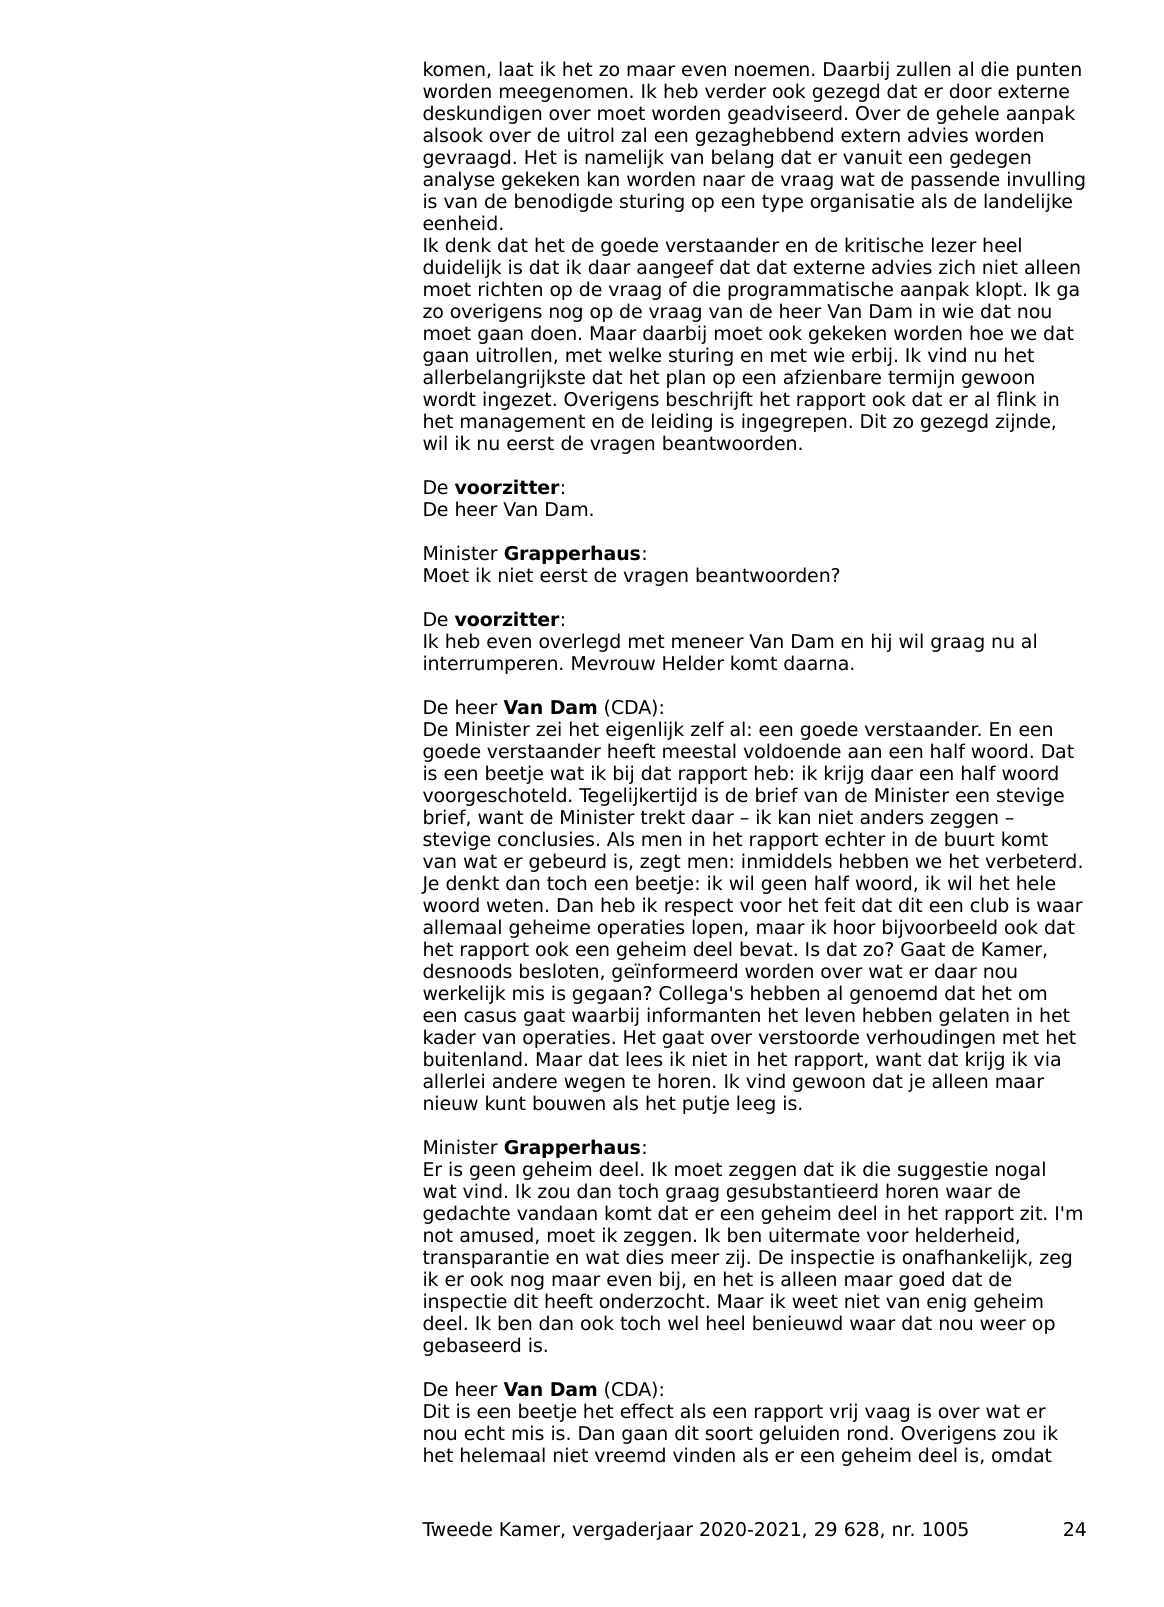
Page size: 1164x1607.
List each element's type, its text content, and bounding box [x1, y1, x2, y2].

text De voorzitter: [422, 477, 1087, 499]
text De heer Van Dam (CDA): [422, 1379, 1087, 1401]
text Dit is een beetje het effect als een rapport vrij vaag is over wat er nou echt mis is. Dan gaan dit soort geluiden rond. Overigens zou ik het helemaal niet vreemd vinden als er een geheim deel is, omdat [422, 1401, 1087, 1467]
text Ik heb even overlegd met meneer Van Dam en hij wil graag nu al interrumperen. Mevrouw Helder komt daarna. [422, 631, 1087, 675]
text De voorzitter: [422, 609, 1087, 631]
text Minister Grapperhaus: [422, 1137, 1087, 1159]
text Moet ik niet eerst de vragen beantwoorden? [422, 565, 1087, 587]
text De heer Van Dam (CDA): [422, 697, 1087, 719]
text Er is geen geheim deel. Ik moet zeggen dat ik die suggestie nogal wat vind. Ik zou dan toch graag gesubstantieerd horen waar de gedachte vandaan komt dat er een geheim deel in het rapport zit. I'm not amused, moet ik zeggen. Ik ben uitermate voor helderheid, transparantie en wat dies meer zij. De inspectie is onafhankelijk, zeg ik er ook nog maar even bij, en het is alleen maar goed dat de inspectie dit heeft onderzocht. Maar ik weet niet van enig geheim deel. Ik ben dan ook toch wel heel benieuwd waar dat nou weer op gebaseerd is. [422, 1159, 1087, 1357]
text Minister Grapperhaus: [422, 543, 1087, 565]
text De Minister zei het eigenlijk zelf al: een goede verstaander. En een goede verstaander heeft meestal voldoende aan een half woord. Dat is een beetje wat ik bij dat rapport heb: ik krijg daar een half woord voorgeschoteld. Tegelijkertijd is de brief van de Minister een stevige brief, want de Minister trekt daar – ik kan niet anders zeggen – stevige conclusies. Als men in het rapport echter in de buurt komt van wat er gebeurd is, zegt men: inmiddels hebben we het verbeterd. Je denkt dan toch een beetje: ik wil geen half woord, ik wil het hele woord weten. Dan heb ik respect voor het feit dat dit een club is waar allemaal geheime operaties lopen, maar ik hoor bijvoorbeeld ook dat het rapport ook een geheim deel bevat. Is dat zo? Gaat de Kamer, desnoods besloten, geïnformeerd worden over wat er daar nou werkelijk mis is gegaan? Collega's hebben al genoemd dat het om een casus gaat waarbij informanten het leven hebben gelaten in het kader van operaties. Het gaat over verstoorde verhoudingen met het buitenland. Maar dat lees ik niet in het rapport, want dat krijg ik via allerlei andere wegen te horen. Ik vind gewoon dat je alleen maar nieuw kunt bouwen als het putje leeg is. [422, 719, 1087, 1115]
text De heer Van Dam. [422, 499, 1087, 521]
text Ik denk dat het de goede verstaander en de kritische lezer heel duidelijk is dat ik daar aangeef dat dat externe advies zich niet alleen moet richten op de vraag of die programmatische aanpak klopt. Ik ga zo overigens nog op de vraag van de heer Van Dam in wie dat nou moet gaan doen. Maar daarbij moet ook gekeken worden hoe we dat gaan uitrollen, met welke sturing en met wie erbij. Ik vind nu het allerbelangrijkste dat het plan op een afzienbare termijn gewoon wordt ingezet. Overigens beschrijft het rapport ook dat er al flink in het management en de leiding is ingegrepen. Dit zo gezegd zijnde, wil ik nu eerst de vragen beantwoorden. [422, 235, 1087, 455]
text komen, laat ik het zo maar even noemen. Daarbij zullen al die punten worden meegenomen. Ik heb verder ook gezegd dat er door externe deskundigen over moet worden geadviseerd. Over de gehele aanpak alsook over de uitrol zal een gezaghebbend extern advies worden gevraagd. Het is namelijk van belang dat er vanuit een gedegen analyse gekeken kan worden naar de vraag wat de passende invulling is van de benodigde sturing op een type organisatie als de landelijke eenheid. [422, 59, 1087, 235]
